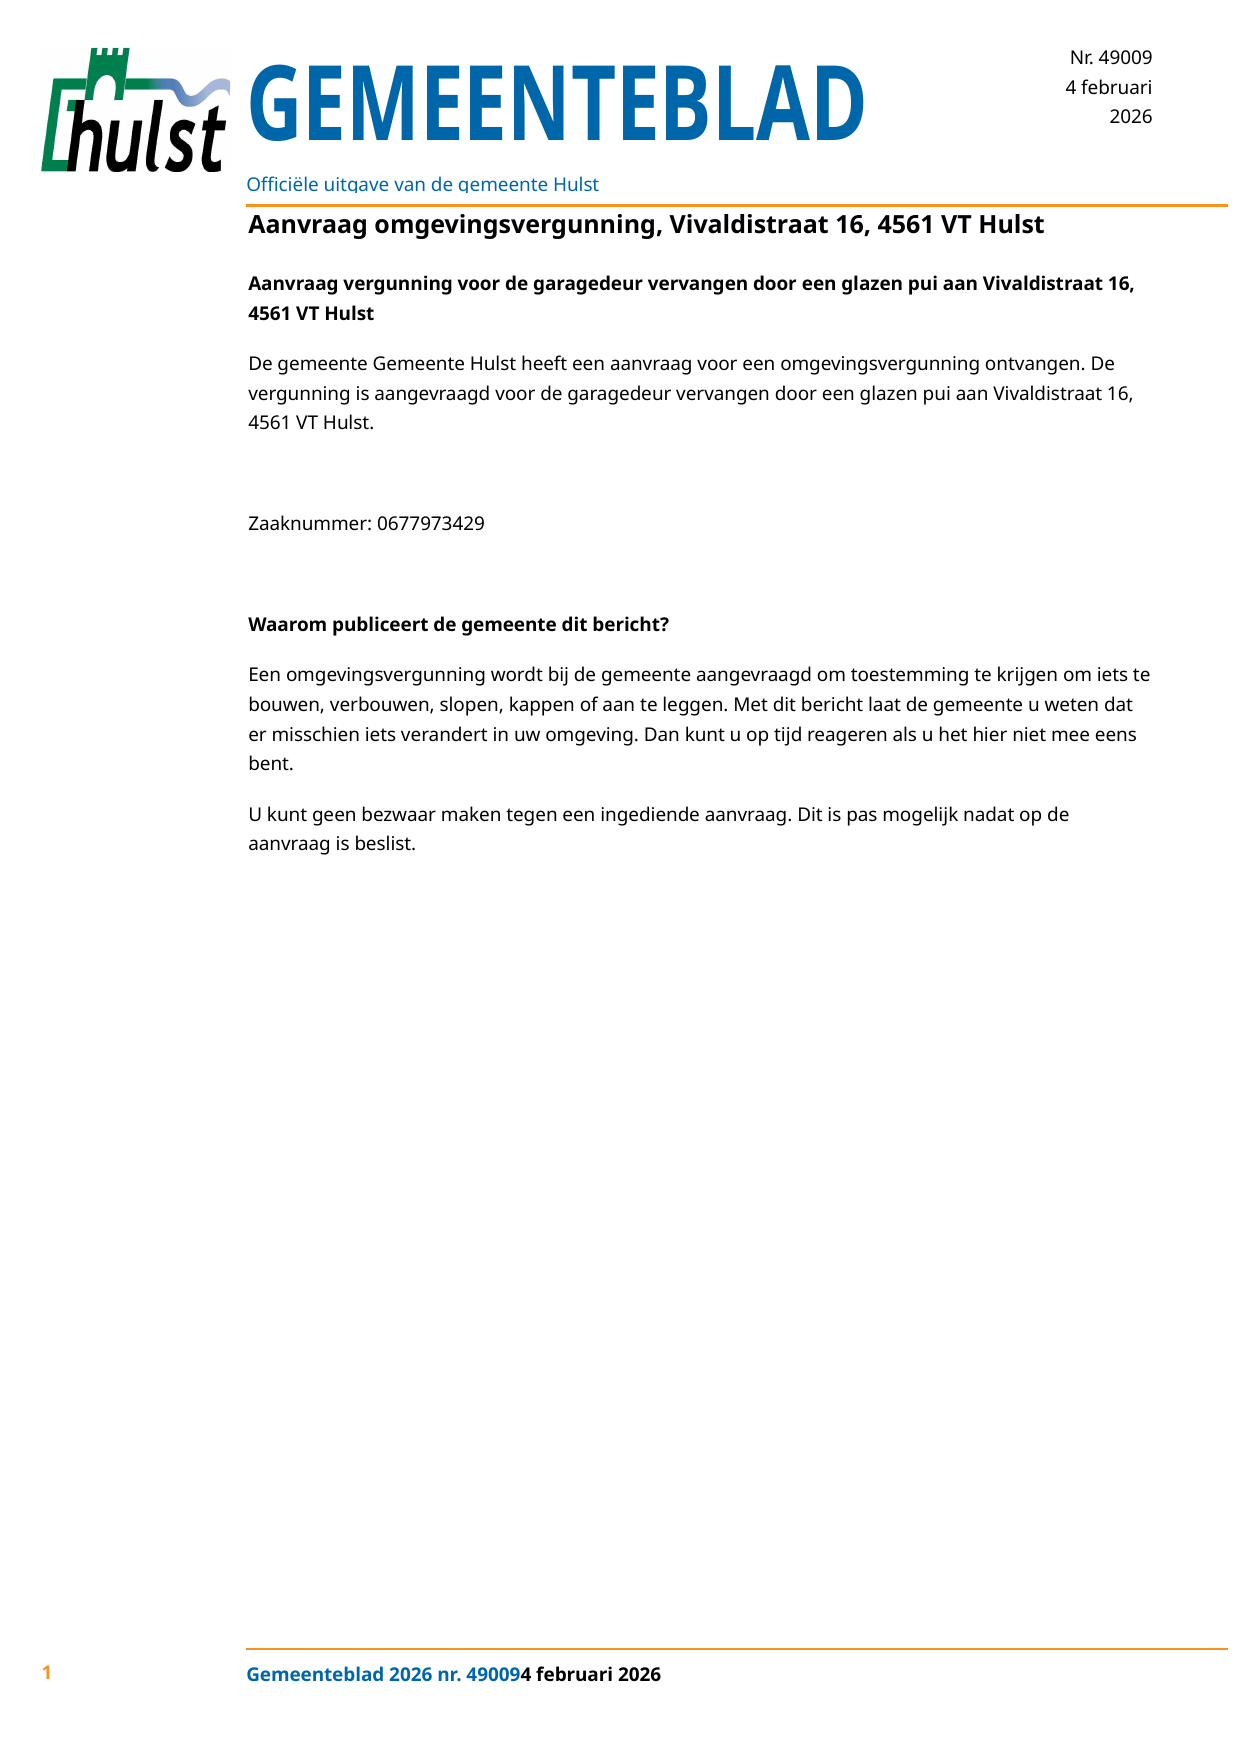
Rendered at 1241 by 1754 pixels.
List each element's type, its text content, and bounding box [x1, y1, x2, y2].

text U kunt geen bezwaar maken tegen een ingediende aanvraag. Dit is pas mogelijk nadat op de aanvraag is beslist. [248, 801, 1152, 856]
text Een omgevingsvergunning wordt bij de gemeente aangevraagd om toestemming te krijgen om iets te bouwen, verbouwen, slopen, kappen of aan te leggen. Met dit bericht laat de gemeente u weten dat er misschien iets verandert in uw omgeving. Dan kunt u op tijd reageren als u het hier niet mee eens bent. [248, 662, 1152, 776]
text Waarom publiceert de gemeente dit bericht? [248, 611, 1152, 637]
text Aanvraag vergunning voor de garagedeur vervangen door een glazen pui aan Vivaldistraat 16, 4561 VT Hulst [248, 270, 1152, 326]
text De gemeente Gemeente Hulst heeft een aanvraag voor een omgevingsvergunning ontvangen. De vergunning is aangevraagd voor de garagedeur vervangen door een glazen pui aan Vivaldistraat 16, 4561 VT Hulst. [248, 350, 1152, 435]
text Zaaknummer: 0677973429 [248, 510, 1152, 536]
text Aanvraag omgevingsvergunning, Vivaldistraat 16, 4561 VT Hulst [248, 207, 1152, 241]
picture [41, 47, 231, 172]
